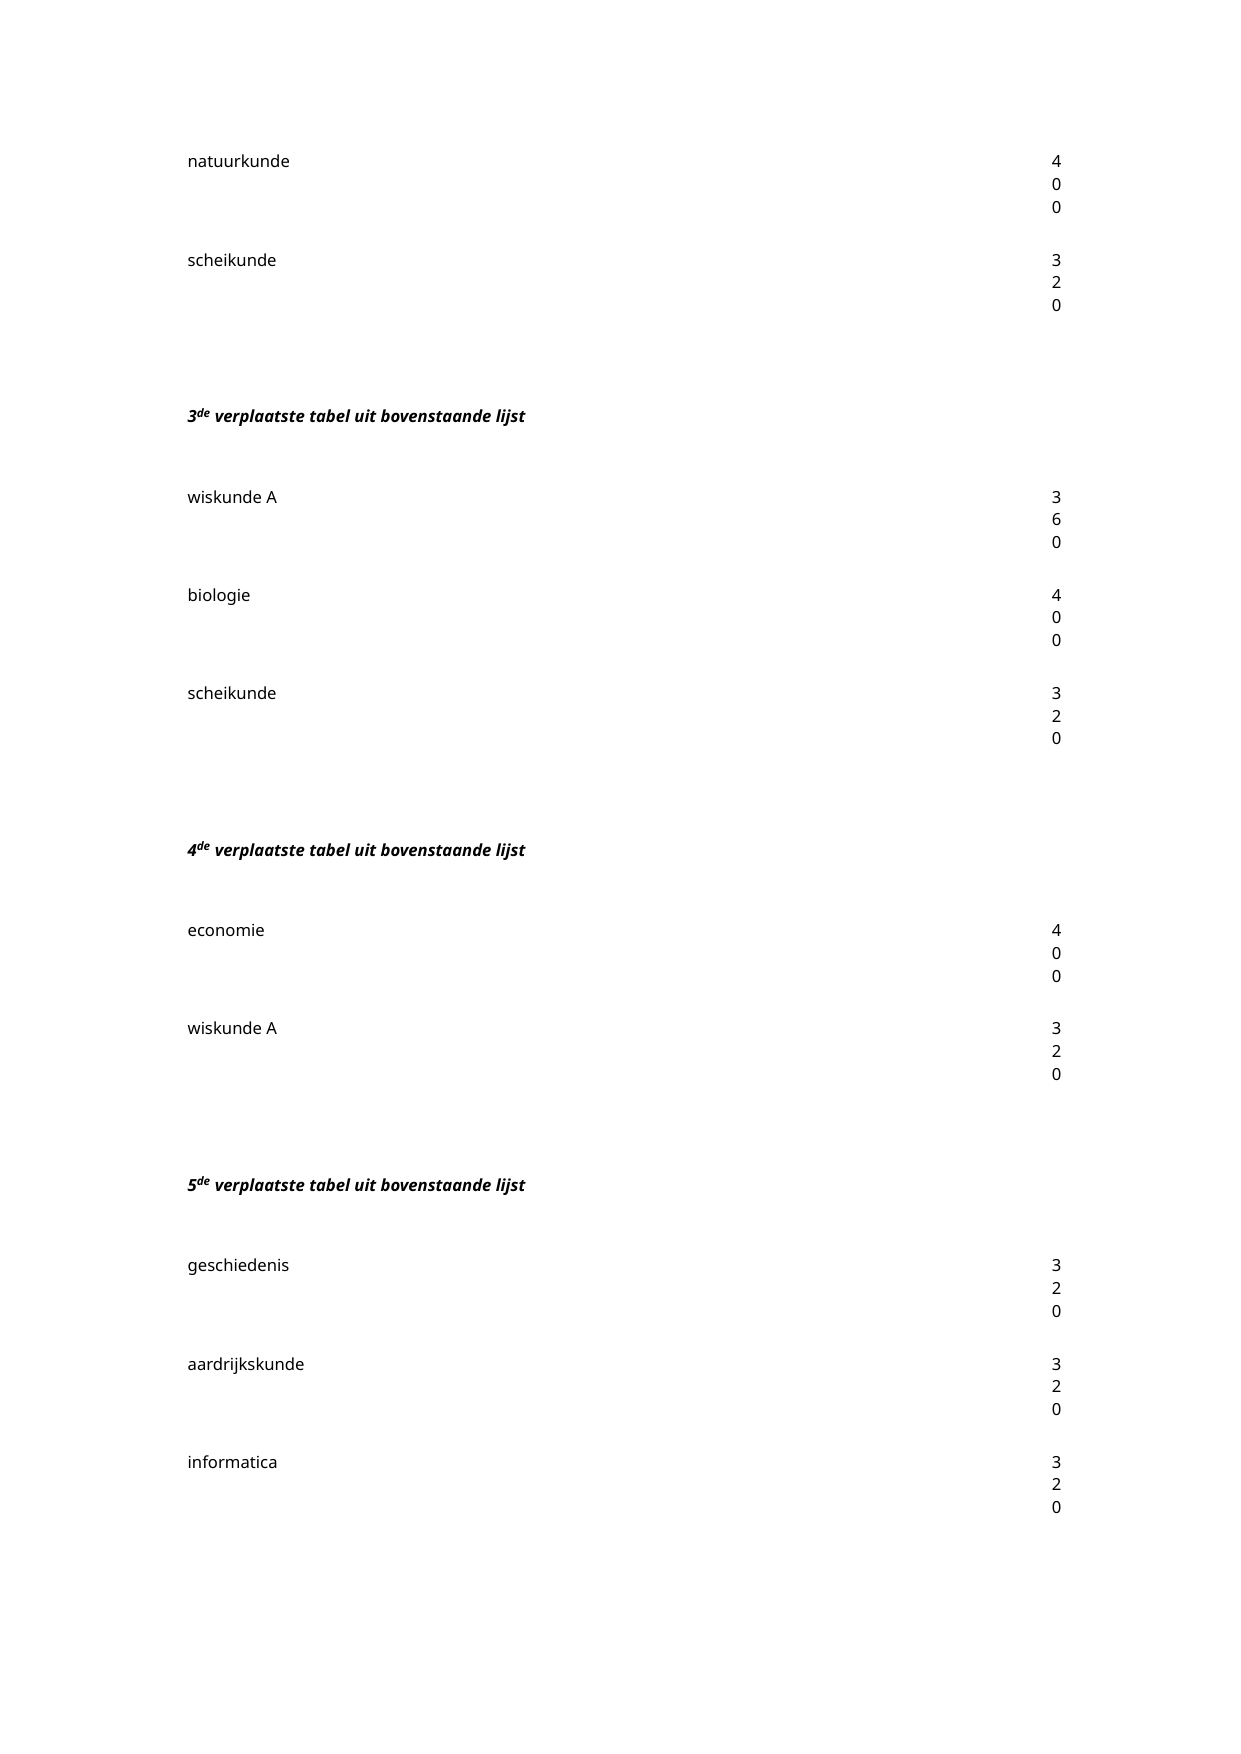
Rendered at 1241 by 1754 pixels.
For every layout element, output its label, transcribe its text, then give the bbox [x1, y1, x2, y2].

table_cell wiskunde A [188, 1017, 1052, 1115]
text 3de verplaatste tabel uit bovenstaande lijst [187, 405, 1053, 427]
table_cell aardrijkskunde [188, 1352, 1052, 1450]
table_cell scheikunde [188, 682, 1052, 780]
text 5de verplaatste tabel uit bovenstaande lijst [187, 1173, 1053, 1196]
table_cell informatica [188, 1450, 1052, 1548]
table_header economie [188, 919, 1052, 1017]
table_header wiskunde A [188, 485, 1052, 583]
table_cell natuurkunde [188, 150, 1052, 248]
table_header geschiedenis [188, 1254, 1052, 1352]
table_cell scheikunde [188, 248, 1052, 346]
table_cell biologie [188, 584, 1052, 682]
text 4de verplaatste tabel uit bovenstaande lijst [187, 838, 1053, 861]
